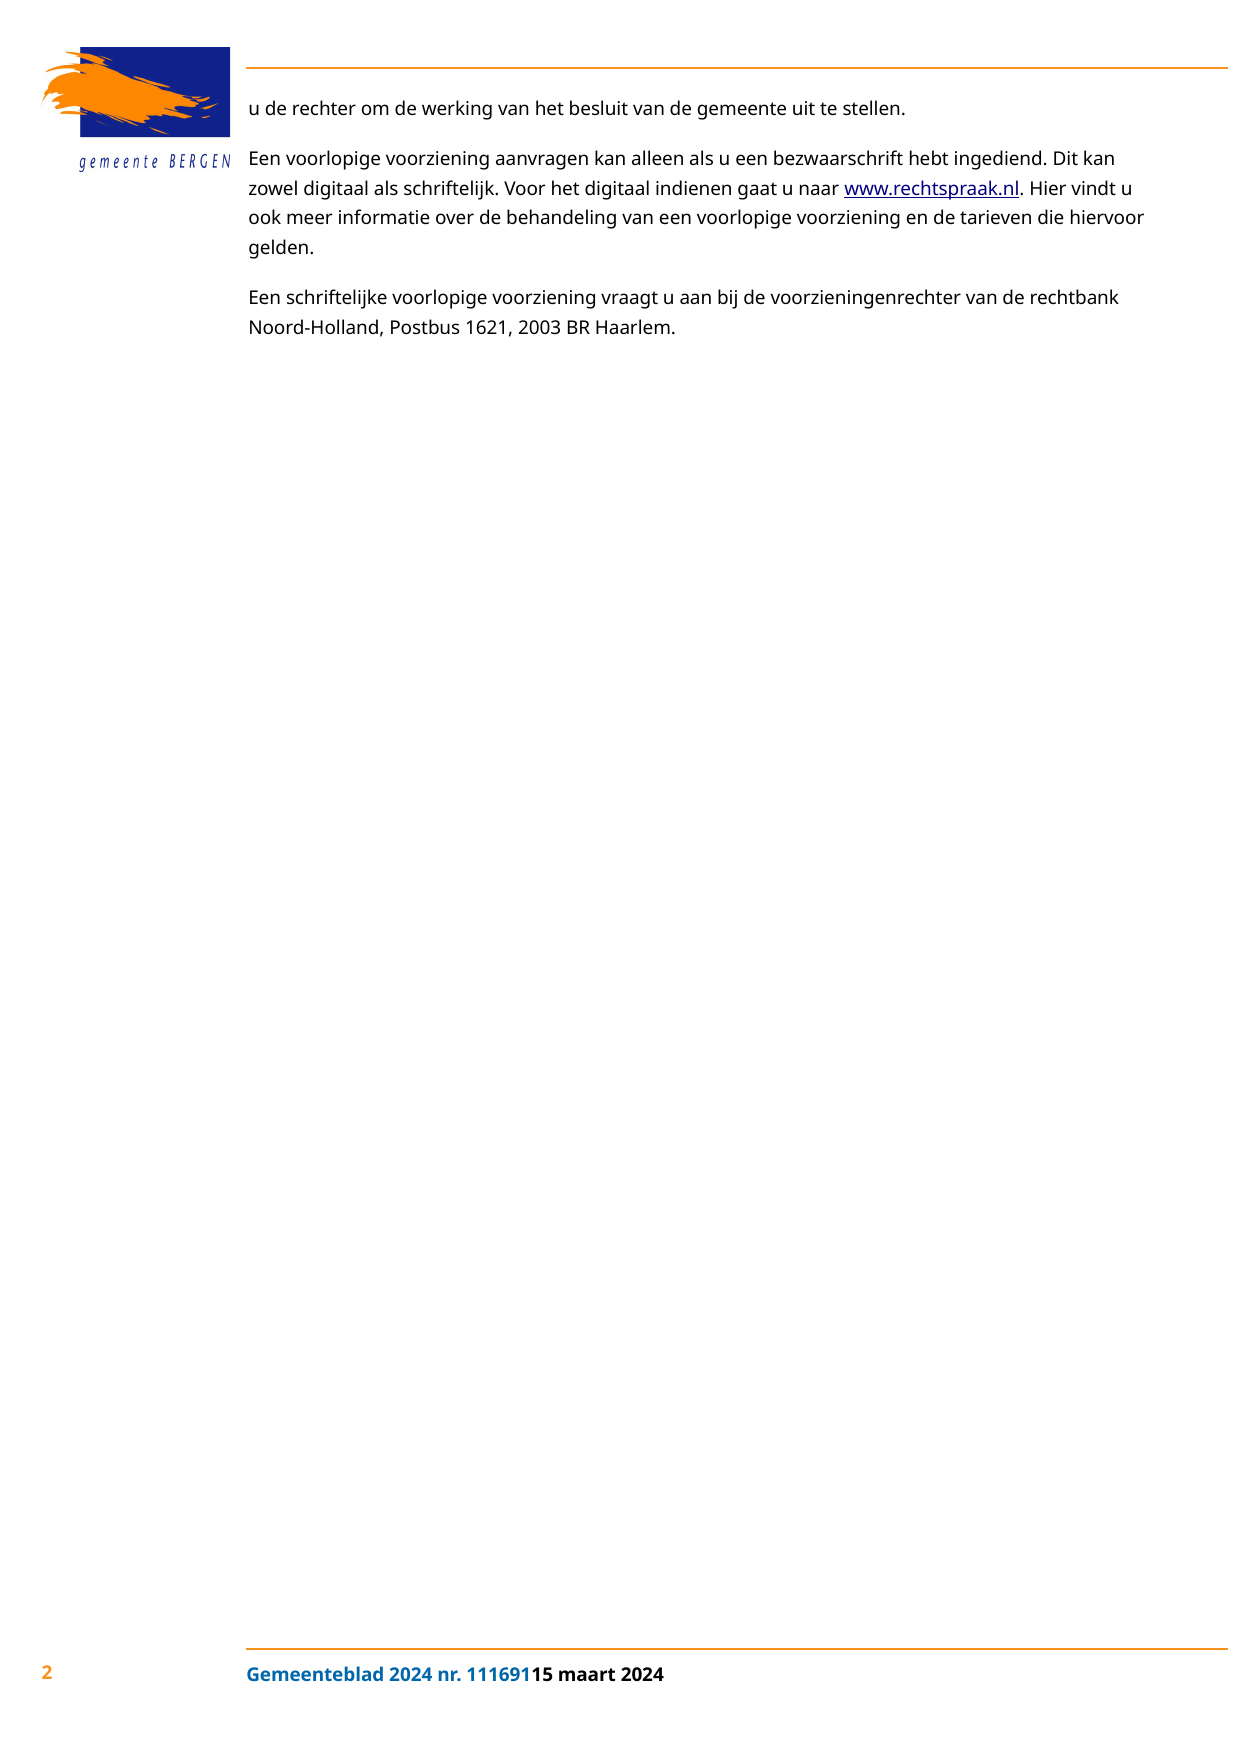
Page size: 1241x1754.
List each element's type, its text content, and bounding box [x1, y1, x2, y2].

text u de rechter om de werking van het besluit van de gemeente uit te stellen. [248, 95, 1152, 121]
picture [41, 47, 231, 172]
text Een voorlopige voorziening aanvragen kan alleen als u een bezwaarschrift hebt ingediend. Dit kan zowel digitaal als schriftelijk. Voor het digitaal indienen gaat u naar www.rechtspraak.nl. Hier vindt u ook meer informatie over de behandeling van een voorlopige voorziening en de tarieven die hiervoor gelden. [248, 145, 1152, 260]
text Een schriftelijke voorlopige voorziening vraagt u aan bij de voorzieningenrechter van de rechtbank Noord-Holland, Postbus 1621, 2003 BR Haarlem. [248, 284, 1152, 340]
